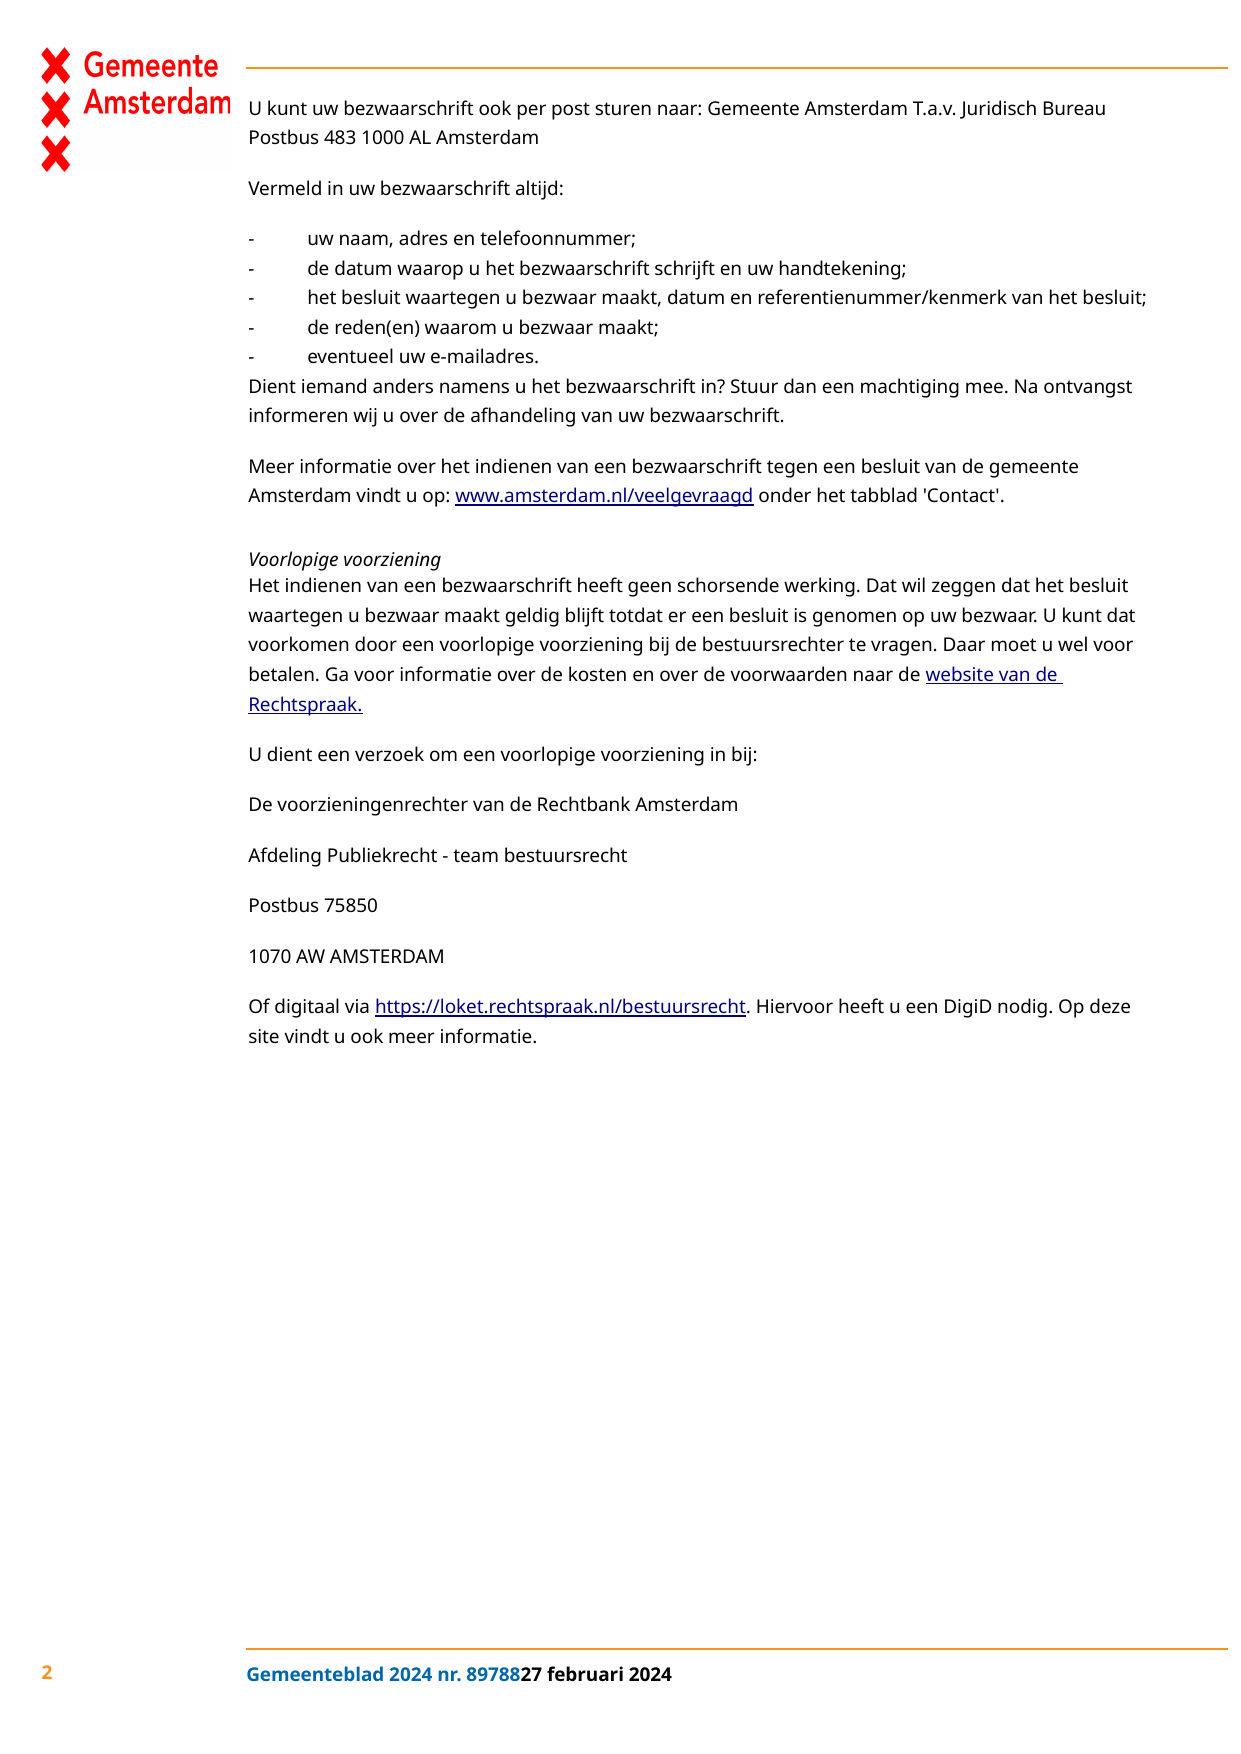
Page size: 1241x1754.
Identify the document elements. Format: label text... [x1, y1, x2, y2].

list eventueel uw e-mailadres. [248, 343, 1152, 369]
text Het indienen van een bezwaarschrift heeft geen schorsende werking. Dat wil zeggen dat het besluit waartegen u bezwaar maakt geldig blijft totdat er een besluit is genomen op uw bezwaar. U kunt dat voorkomen door een voorlopige voorziening bij de bestuursrechter te vragen. Daar moet u wel voor betalen. Ga voor informatie over de kosten en over de voorwaarden naar de website van de Rechtspraak. [248, 572, 1152, 716]
text U dient een verzoek om een voorlopige voorziening in bij: [248, 741, 1152, 767]
picture [41, 47, 231, 172]
list het besluit waartegen u bezwaar maakt, datum en referentienummer/kenmerk van het besluit; [248, 284, 1152, 310]
list de reden(en) waarom u bezwaar maakt; [248, 314, 1152, 340]
text 1070 AW AMSTERDAM [248, 943, 1152, 968]
text Of digitaal via https://loket.rechtspraak.nl/bestuursrecht. Hiervoor heeft u een DigiD nodig. Op deze site vindt u ook meer informatie. [248, 993, 1152, 1048]
text U kunt uw bezwaarschrift ook per post sturen naar: Gemeente Amsterdam T.a.v. Juridisch Bureau Postbus 483 1000 AL Amsterdam [248, 95, 1152, 150]
text Postbus 75850 [248, 892, 1152, 918]
text Meer informatie over het indienen van een bezwaarschrift tegen een besluit van de gemeente Amsterdam vindt u op: www.amsterdam.nl/veelgevraagd onder het tabblad 'Contact'. [248, 453, 1152, 508]
text Afdeling Publiekrecht - team bestuursrecht [248, 842, 1152, 868]
text De voorzieningenrechter van de Rechtbank Amsterdam [248, 792, 1152, 817]
text Vermeld in uw bezwaarschrift altijd: [248, 175, 1152, 201]
list uw naam, adres en telefoonnummer; [248, 225, 1152, 251]
text Dient iemand anders namens u het bezwaarschrift in? Stuur dan een machtiging mee. Na ontvangst informeren wij u over de afhandeling van uw bezwaarschrift. [248, 373, 1152, 428]
text Voorlopige voorziening [248, 547, 1152, 572]
list de datum waarop u het bezwaarschrift schrijft en uw handtekening; [248, 255, 1152, 281]
